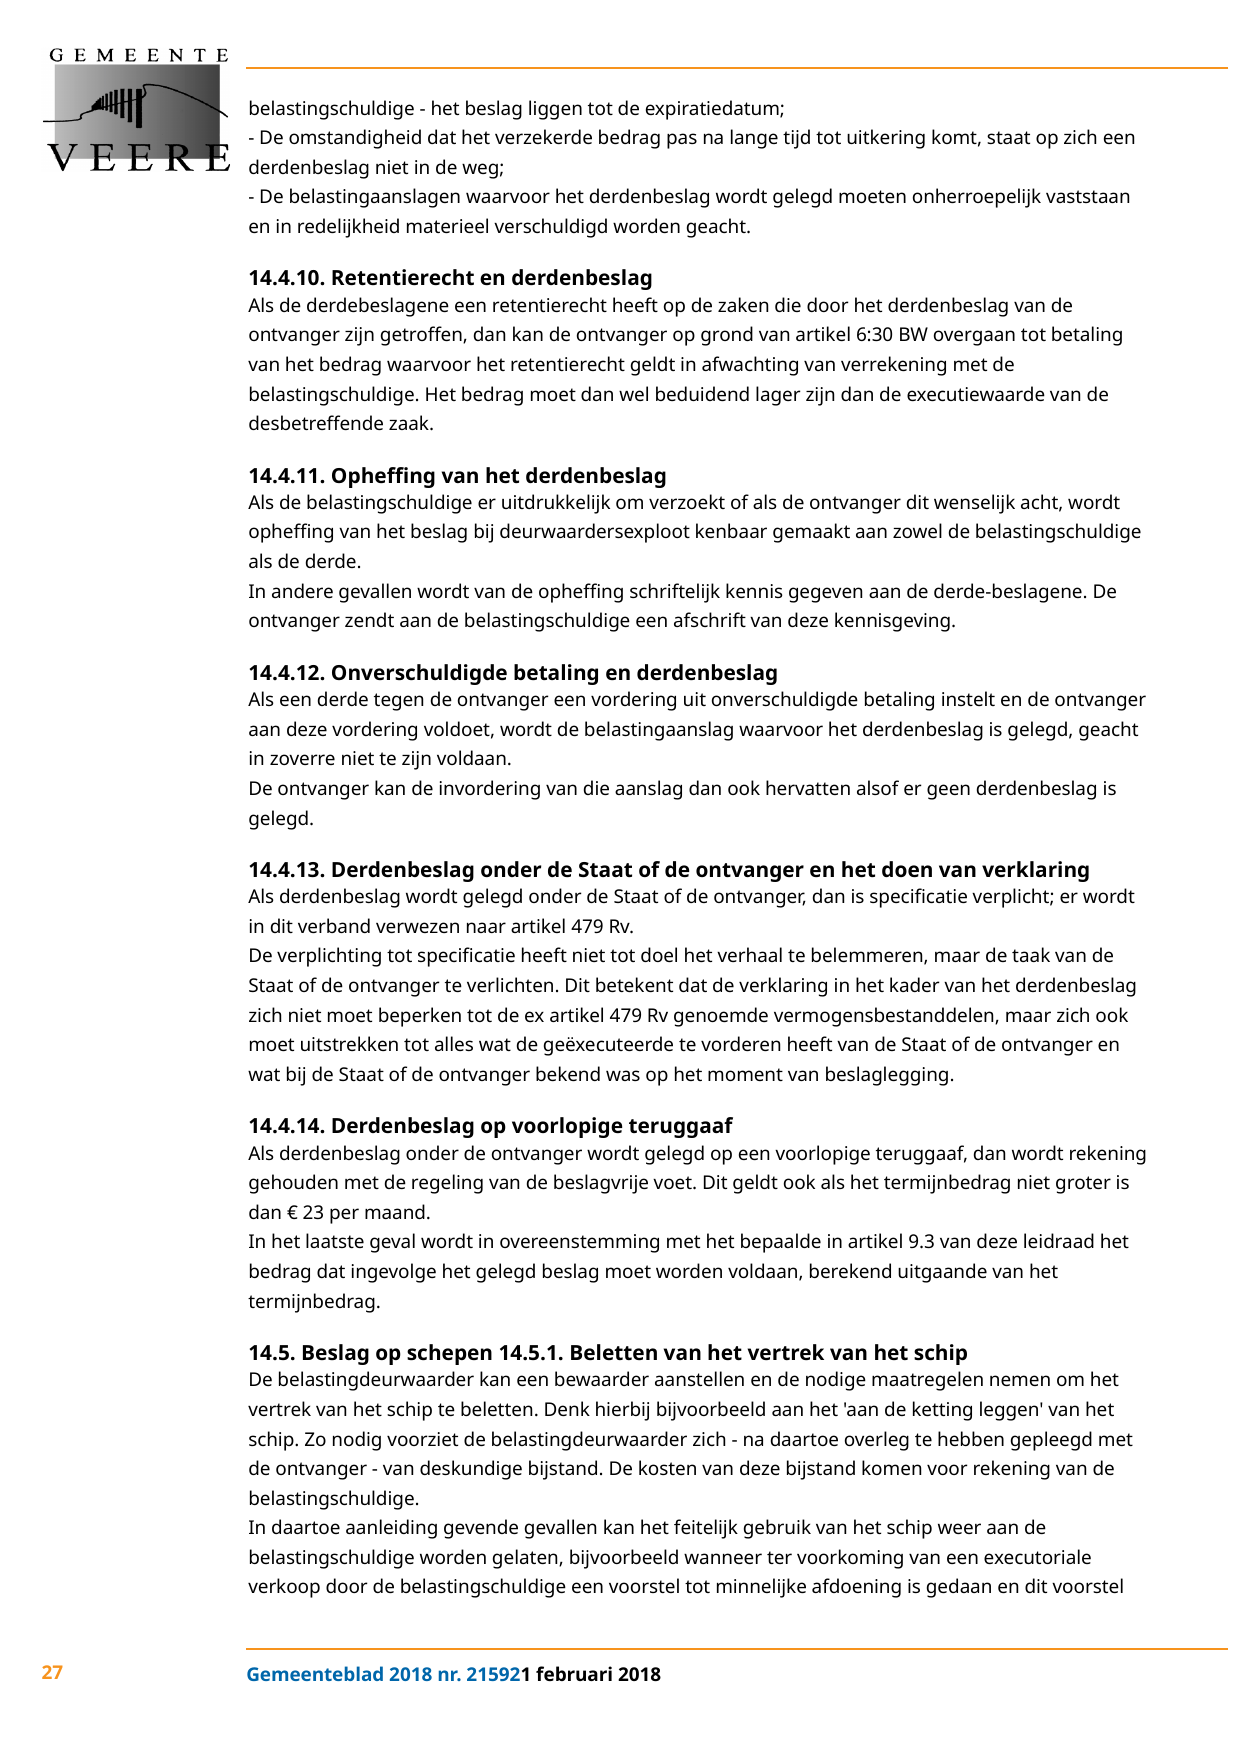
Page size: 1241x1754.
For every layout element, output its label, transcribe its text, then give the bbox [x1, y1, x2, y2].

text In het laatste geval wordt in overeenstemming met het bepaalde in artikel 9.3 van deze leidraad het bedrag dat ingevolge het gelegd beslag moet worden voldaan, berekend uitgaande van het termijnbedrag. [248, 1229, 1152, 1313]
text 14.4.14. Derdenbeslag op voorlopige teruggaaf [248, 1111, 1152, 1140]
text De ontvanger kan de invordering van die aanslag dan ook hervatten alsof er geen derdenbeslag is gelegd. [248, 775, 1152, 830]
text 14.4.10. Retentierecht en derdenbeslag [248, 263, 1152, 292]
text De belastingdeurwaarder kan een bewaarder aanstellen en de nodige maatregelen nemen om het vertrek van het schip te beletten. Denk hierbij bijvoorbeeld aan het 'aan de ketting leggen' van het schip. Zo nodig voorziet de belastingdeurwaarder zich - na daartoe overleg te hebben gepleegd met de ontvanger - van deskundige bijstand. De kosten van deze bijstand komen voor rekening van de belastingschuldige. [248, 1367, 1152, 1511]
text 14.4.13. Derdenbeslag onder de Staat of de ontvanger en het doen van verklaring [248, 855, 1152, 883]
text Als derdenbeslag wordt gelegd onder de Staat of de ontvanger, dan is specificatie verplicht; er wordt in dit verband verwezen naar artikel 479 Rv. [248, 883, 1152, 939]
text 14.4.11. Opheffing van het derdenbeslag [248, 461, 1152, 489]
text 14.5. Beslag op schepen 14.5.1. Beletten van het vertrek van het schip [248, 1338, 1152, 1367]
text - De omstandigheid dat het verzekerde bedrag pas na lange tijd tot uitkering komt, staat op zich een derdenbeslag niet in de weg; [248, 124, 1152, 180]
text In daartoe aanleiding gevende gevallen kan het feitelijk gebruik van het schip weer aan de belastingschuldige worden gelaten, bijvoorbeeld wanneer ter voorkoming van een executoriale verkoop door de belastingschuldige een voorstel tot minnelijke afdoening is gedaan en dit voorstel [248, 1514, 1152, 1599]
text belastingschuldige - het beslag liggen tot de expiratiedatum; [248, 95, 1152, 121]
text De verplichting tot specificatie heeft niet tot doel het verhaal te belemmeren, maar de taak van de Staat of de ontvanger te verlichten. Dit betekent dat de verklaring in het kader van het derdenbeslag zich niet moet beperken tot de ex artikel 479 Rv genoemde vermogensbestanddelen, maar zich ook moet uitstrekken tot alles wat de geëxecuteerde te vorderen heeft van de Staat of de ontvanger en wat bij de Staat of de ontvanger bekend was op het moment van beslaglegging. [248, 943, 1152, 1087]
text Als de belastingschuldige er uitdrukkelijk om verzoekt of als de ontvanger dit wenselijk acht, wordt opheffing van het beslag bij deurwaardersexploot kenbaar gemaakt aan zowel de belastingschuldige als de derde. [248, 489, 1152, 574]
text Als derdenbeslag onder de ontvanger wordt gelegd op een voorlopige teruggaaf, dan wordt rekening gehouden met de regeling van de beslagvrije voet. Dit geldt ook als het termijnbedrag niet groter is dan € 23 per maand. [248, 1140, 1152, 1225]
text Als de derdebeslagene een retentierecht heeft op de zaken die door het derdenbeslag van de ontvanger zijn getroffen, dan kan de ontvanger op grond van artikel 6:30 BW overgaan tot betaling van het bedrag waarvoor het retentierecht geldt in afwachting van verrekening met de belastingschuldige. Het bedrag moet dan wel beduidend lager zijn dan de executiewaarde van de desbetreffende zaak. [248, 292, 1152, 436]
text Als een derde tegen de ontvanger een vordering uit onverschuldigde betaling instelt en de ontvanger aan deze vordering voldoet, wordt de belastingaanslag waarvoor het derdenbeslag is gelegd, geacht in zoverre niet te zijn voldaan. [248, 686, 1152, 771]
text 14.4.12. Onverschuldigde betaling en derdenbeslag [248, 658, 1152, 686]
text - De belastingaanslagen waarvoor het derdenbeslag wordt gelegd moeten onherroepelijk vaststaan en in redelijkheid materieel verschuldigd worden geacht. [248, 183, 1152, 239]
picture [41, 47, 231, 172]
text In andere gevallen wordt van de opheffing schriftelijk kennis gegeven aan de derde-beslagene. De ontvanger zendt aan de belastingschuldige een afschrift van deze kennisgeving. [248, 578, 1152, 633]
